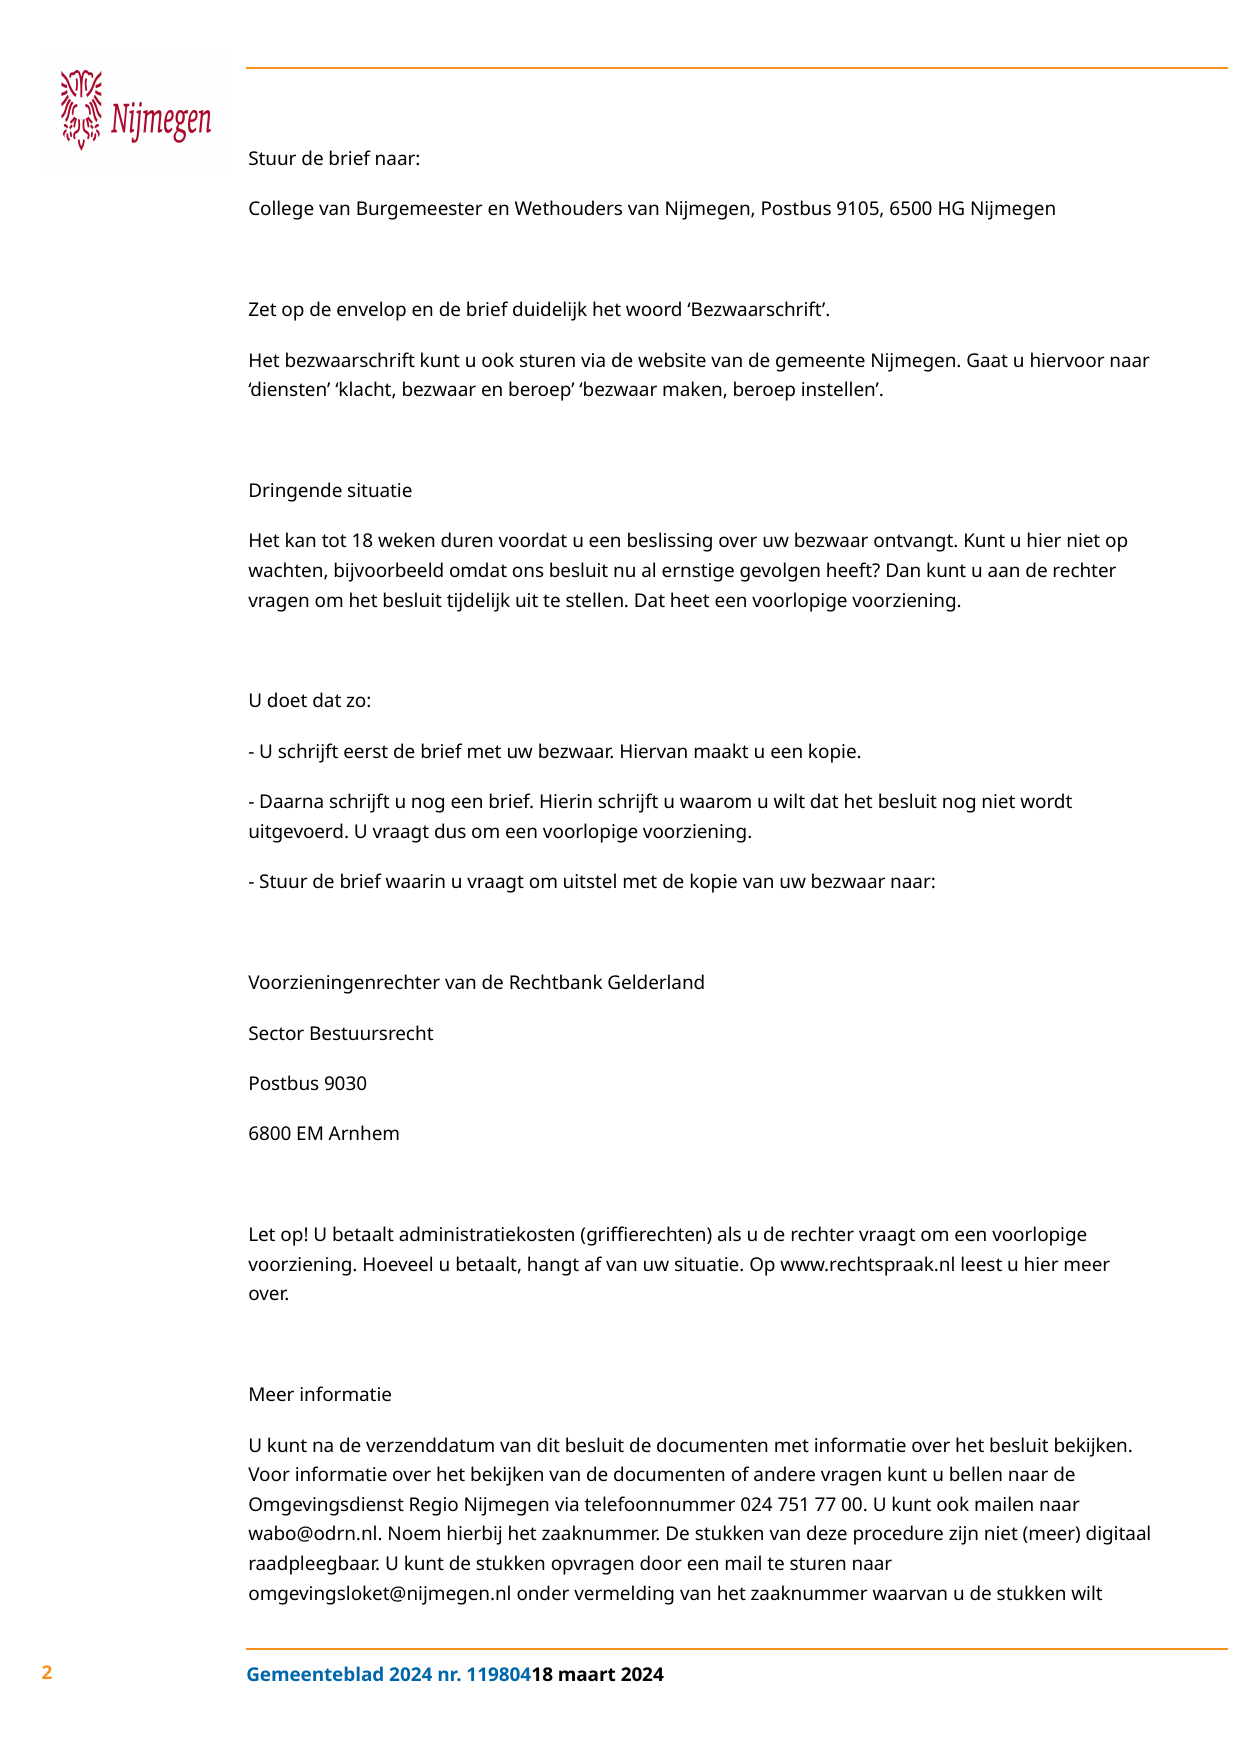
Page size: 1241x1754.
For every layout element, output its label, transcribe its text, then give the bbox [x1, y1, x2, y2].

text Let op! U betaalt administratiekosten (griffierechten) als u de rechter vraagt om een voorlopige voorziening. Hoeveel u betaalt, hangt af van uw situatie. Op www.rechtspraak.nl leest u hier meer over. [248, 1221, 1152, 1306]
picture [41, 47, 231, 172]
text Voorzieningenrechter van de Rechtbank Gelderland [248, 969, 1152, 995]
text Zet op de envelop en de brief duidelijk het woord ‘Bezwaarschrift’. [248, 296, 1152, 322]
text - Daarna schrijft u nog een brief. Hierin schrijft u waarom u wilt dat het besluit nog niet wordt uitgevoerd. U vraagt dus om een voorlopige voorziening. [248, 788, 1152, 844]
text Meer informatie [248, 1381, 1152, 1407]
text - U schrijft eerst de brief met uw bezwaar. Hiervan maakt u een kopie. [248, 738, 1152, 764]
text - Stuur de brief waarin u vraagt om uitstel met de kopie van uw bezwaar naar: [248, 868, 1152, 894]
text Sector Bestuursrecht [248, 1020, 1152, 1046]
text College van Burgemeester en Wethouders van Nijmegen, Postbus 9105, 6500 HG Nijmegen [248, 196, 1152, 221]
text Postbus 9030 [248, 1070, 1152, 1096]
text U doet dat zo: [248, 688, 1152, 713]
text 6800 EM Arnhem [248, 1121, 1152, 1146]
text Stuur de brief naar: [248, 145, 1152, 171]
text Het kan tot 18 weken duren voordat u een beslissing over uw bezwaar ontvangt. Kunt u hier niet op wachten, bijvoorbeeld omdat ons besluit nu al ernstige gevolgen heeft? Dan kunt u aan de rechter vragen om het besluit tijdelijk uit te stellen. Dat heet een voorlopige voorziening. [248, 528, 1152, 613]
text Het bezwaarschrift kunt u ook sturen via de website van de gemeente Nijmegen. Gaat u hiervoor naar ‘diensten’ ‘klacht, bezwaar en beroep’ ‘bezwaar maken, beroep instellen’. [248, 347, 1152, 402]
text U kunt na de verzenddatum van dit besluit de documenten met informatie over het besluit bekijken. Voor informatie over het bekijken van de documenten of andere vragen kunt u bellen naar de Omgevingsdienst Regio Nijmegen via telefoonnummer 024 751 77 00. U kunt ook mailen naar wabo@odrn.nl. Noem hierbij het zaaknummer. De stukken van deze procedure zijn niet (meer) digitaal raadpleegbaar. U kunt de stukken opvragen door een mail te sturen naar omgevingsloket@nijmegen.nl onder vermelding van het zaaknummer waarvan u de stukken wilt [248, 1432, 1152, 1606]
text Dringende situatie [248, 477, 1152, 503]
